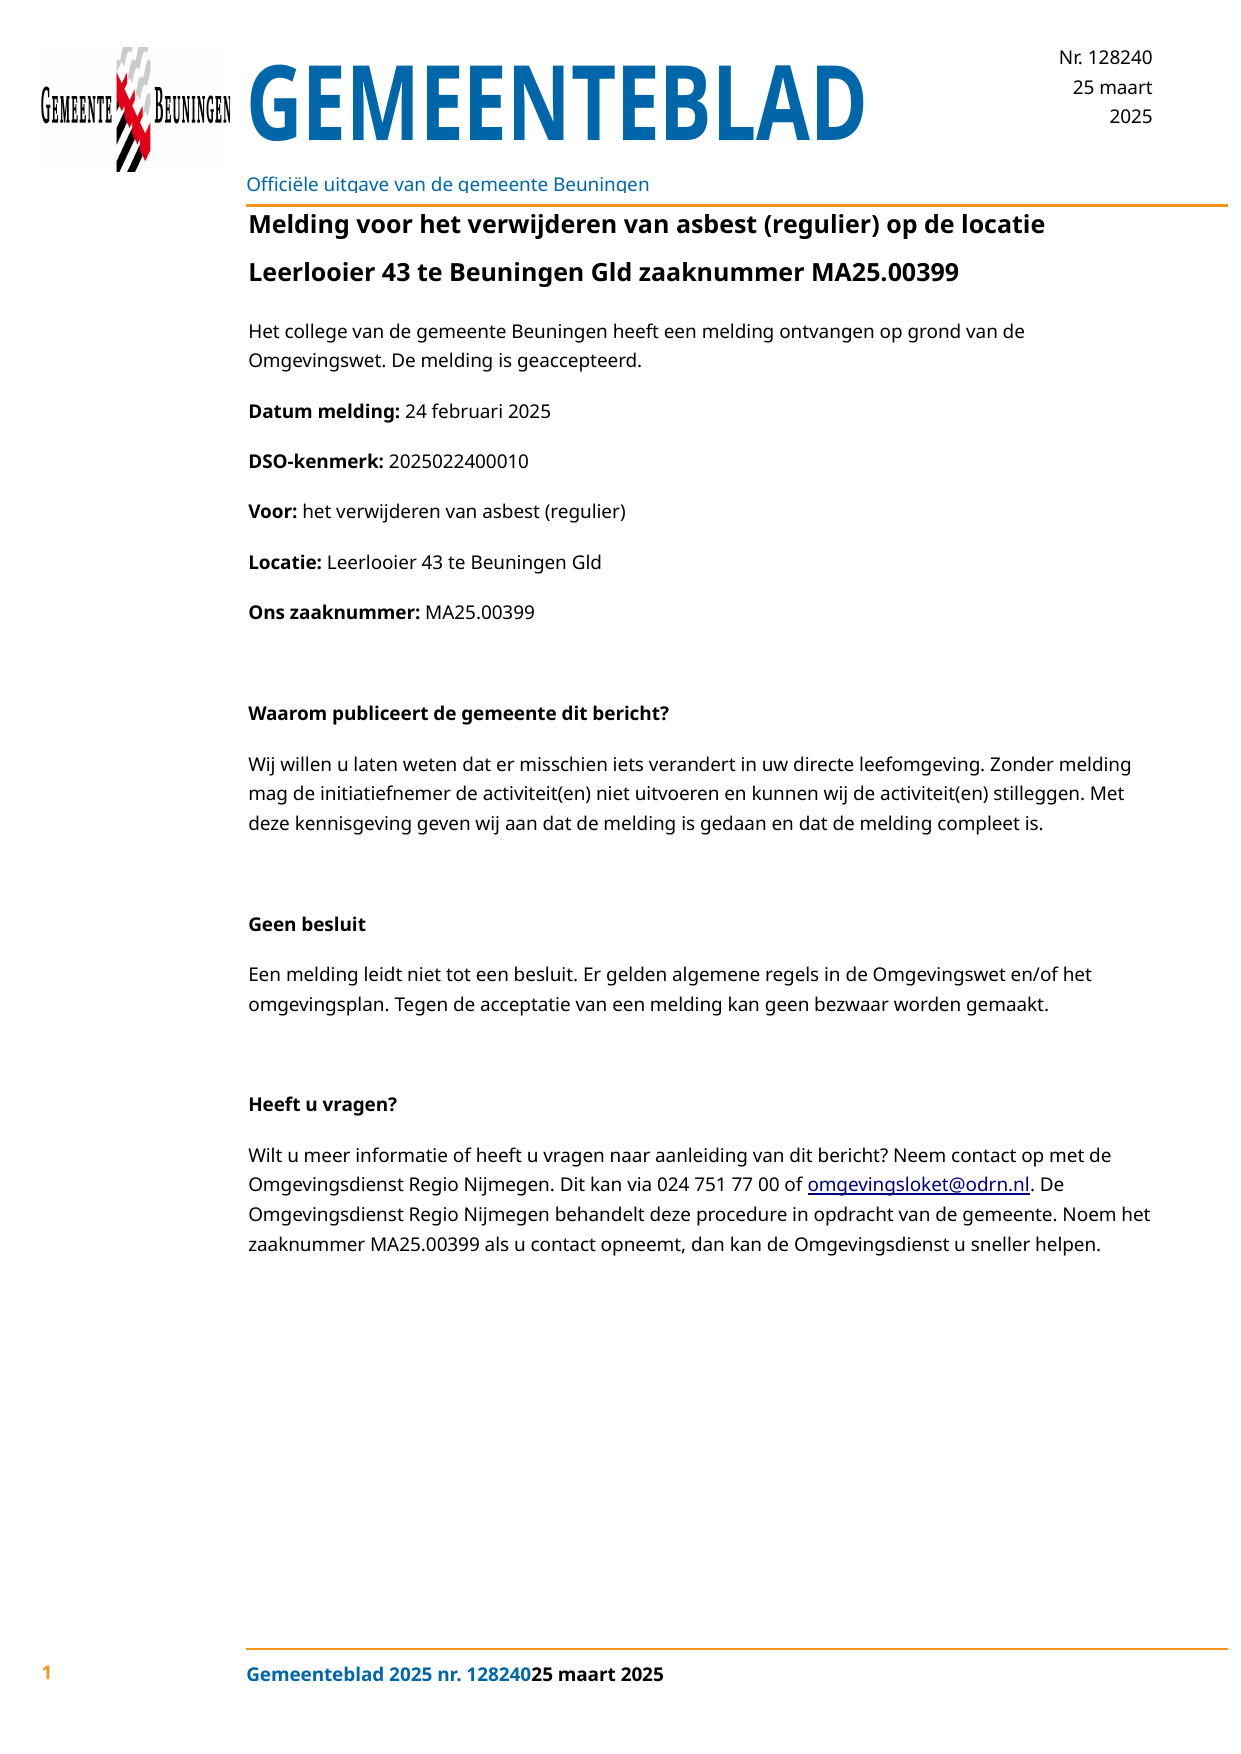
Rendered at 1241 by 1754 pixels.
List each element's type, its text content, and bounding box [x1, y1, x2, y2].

text Het college van de gemeente Beuningen heeft een melding ontvangen op grond van de Omgevingswet. De melding is geaccepteerd. [248, 318, 1152, 373]
text Wilt u meer informatie of heeft u vragen naar aanleiding van dit bericht? Neem contact op met de Omgevingsdienst Regio Nijmegen. Dit kan via 024 751 77 00 of omgevingsloket@odrn.nl. De Omgevingsdienst Regio Nijmegen behandelt deze procedure in opdracht van de gemeente. Noem het zaaknummer MA25.00399 als u contact opneemt, dan kan de Omgevingsdienst u sneller helpen. [248, 1142, 1152, 1257]
text Voor: het verwijderen van asbest (regulier) [248, 499, 1152, 524]
picture [41, 47, 231, 172]
text Locatie: Leerlooier 43 te Beuningen Gld [248, 549, 1152, 575]
text Melding voor het verwijderen van asbest (regulier) op de locatie Leerlooier 43 te Beuningen Gld zaaknummer MA25.00399 [248, 207, 1152, 288]
text Heeft u vragen? [248, 1092, 1152, 1117]
text Datum melding: 24 februari 2025 [248, 398, 1152, 424]
text Geen besluit [248, 911, 1152, 937]
text Ons zaaknummer: MA25.00399 [248, 599, 1152, 625]
text Een melding leidt niet tot een besluit. Er gelden algemene regels in de Omgevingswet en/of het omgevingsplan. Tegen de acceptatie van een melding kan geen bezwaar worden gemaakt. [248, 961, 1152, 1017]
text Waarom publiceert de gemeente dit bericht? [248, 700, 1152, 726]
text Wij willen u laten weten dat er misschien iets verandert in uw directe leefomgeving. Zonder melding mag de initiatiefnemer de activiteit(en) niet uitvoeren en kunnen wij de activiteit(en) stilleggen. Met deze kennisgeving geven wij aan dat de melding is gedaan en dat de melding compleet is. [248, 751, 1152, 836]
text DSO-kenmerk: 2025022400010 [248, 448, 1152, 474]
